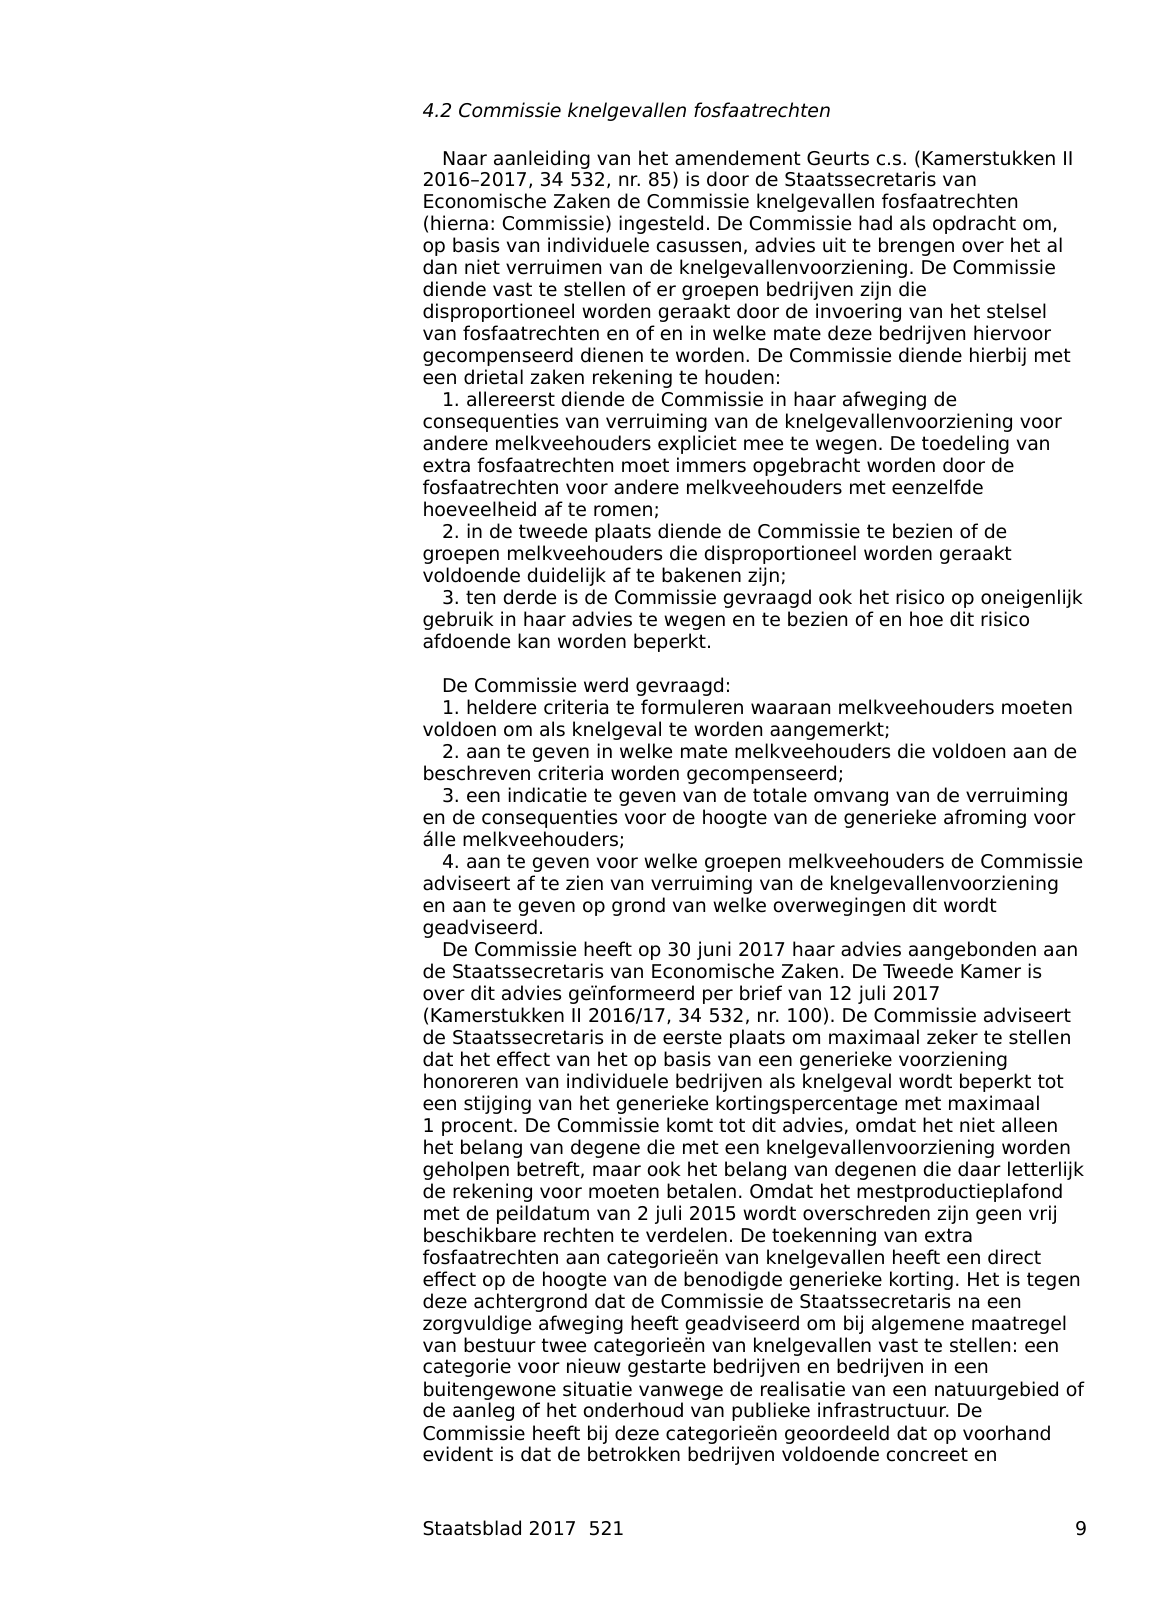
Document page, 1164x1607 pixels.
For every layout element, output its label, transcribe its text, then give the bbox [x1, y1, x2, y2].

text 2. aan te geven in welke mate melkveehouders die voldoen aan de beschreven criteria worden gecompenseerd; [422, 741, 1087, 785]
text 3. ten derde is de Commissie gevraagd ook het risico op oneigenlijk gebruik in haar advies te wegen en te bezien of en hoe dit risico afdoende kan worden beperkt. [422, 587, 1087, 653]
text 3. een indicatie te geven van de totale omvang van de verruiming en de consequenties voor de hoogte van de generieke afroming voor álle melkveehouders; [422, 785, 1087, 851]
subtitle 4.2 Commissie knelgevallen fosfaatrechten [422, 100, 1087, 122]
text 2. in de tweede plaats diende de Commissie te bezien of de groepen melkveehouders die disproportioneel worden geraakt voldoende duidelijk af te bakenen zijn; [422, 521, 1087, 587]
text Naar aanleiding van het amendement Geurts c.s. (Kamerstukken II 2016–2017, 34 532, nr. 85) is door de Staatssecretaris van Economische Zaken de Commissie knelgevallen fosfaatrechten (hierna: Commissie) ingesteld. De Commissie had als opdracht om, op basis van individuele casussen, advies uit te brengen over het al dan niet verruimen van de knelgevallenvoorziening. De Commissie diende vast te stellen of er groepen bedrijven zijn die disproportioneel worden geraakt door de invoering van het stelsel van fosfaatrechten en of en in welke mate deze bedrijven hiervoor gecompenseerd dienen te worden. De Commissie diende hierbij met een drietal zaken rekening te houden: [422, 147, 1087, 389]
text 4. aan te geven voor welke groepen melkveehouders de Commissie adviseert af te zien van verruiming van de knelgevallenvoorziening en aan te geven op grond van welke overwegingen dit wordt geadviseerd. [422, 851, 1087, 939]
text 1. allereerst diende de Commissie in haar afweging de consequenties van verruiming van de knelgevallenvoorziening voor andere melkveehouders expliciet mee te wegen. De toedeling van extra fosfaatrechten moet immers opgebracht worden door de fosfaatrechten voor andere melkveehouders met eenzelfde hoeveelheid af te romen; [422, 389, 1087, 521]
text De Commissie werd gevraagd: [422, 675, 1087, 697]
text De Commissie heeft op 30 juni 2017 haar advies aangebonden aan de Staatssecretaris van Economische Zaken. De Tweede Kamer is over dit advies geïnformeerd per brief van 12 juli 2017 (Kamerstukken II 2016/17, 34 532, nr. 100). De Commissie adviseert de Staatssecretaris in de eerste plaats om maximaal zeker te stellen dat het effect van het op basis van een generieke voorziening honoreren van individuele bedrijven als knelgeval wordt beperkt tot een stijging van het generieke kortingspercentage met maximaal 1 procent. De Commissie komt tot dit advies, omdat het niet alleen het belang van degene die met een knelgevallenvoorziening worden geholpen betreft, maar ook het belang van degenen die daar letterlijk de rekening voor moeten betalen. Omdat het mestproductieplafond met de peildatum van 2 juli 2015 wordt overschreden zijn geen vrij beschikbare rechten te verdelen. De toekenning van extra fosfaatrechten aan categorieën van knelgevallen heeft een direct effect op de hoogte van de benodigde generieke korting. Het is tegen deze achtergrond dat de Commissie de Staatssecretaris na een zorgvuldige afweging heeft geadviseerd om bij algemene maatregel van bestuur twee categorieën van knelgevallen vast te stellen: een categorie voor nieuw gestarte bedrijven en bedrijven in een buitengewone situatie vanwege de realisatie van een natuurgebied of de aanleg of het onderhoud van publieke infrastructuur. De Commissie heeft bij deze categorieën geoordeeld dat op voorhand evident is dat de betrokken bedrijven voldoende concreet en [422, 939, 1087, 1466]
text 1. heldere criteria te formuleren waaraan melkveehouders moeten voldoen om als knelgeval te worden aangemerkt; [422, 697, 1087, 741]
